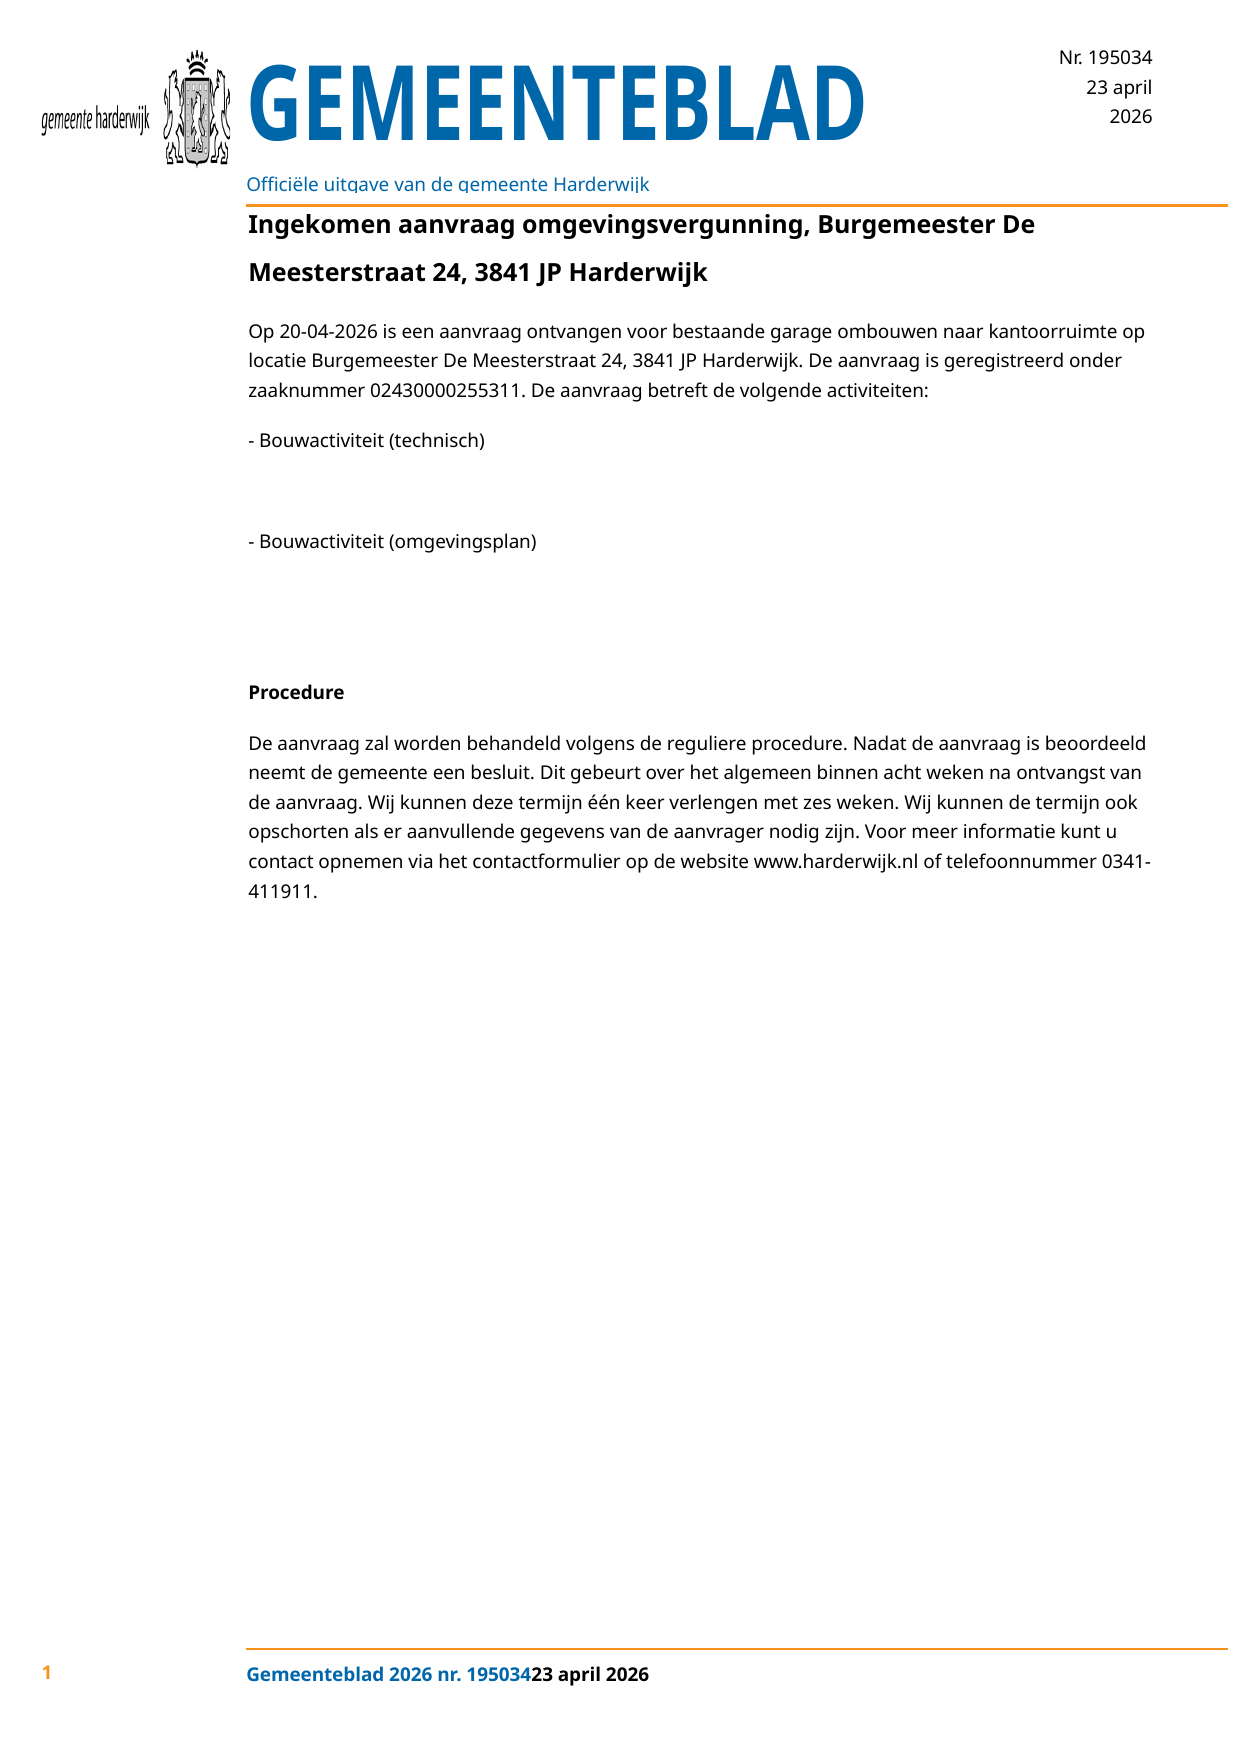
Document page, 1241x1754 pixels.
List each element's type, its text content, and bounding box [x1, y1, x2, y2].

text - Bouwactiviteit (omgevingsplan) [248, 528, 1152, 554]
text Op 20-04-2026 is een aanvraag ontvangen voor bestaande garage ombouwen naar kantoorruimte op locatie Burgemeester De Meesterstraat 24, 3841 JP Harderwijk. De aanvraag is geregistreerd onder zaaknummer 02430000255311. De aanvraag betreft de volgende activiteiten: [248, 318, 1152, 403]
picture [41, 47, 231, 172]
text - Bouwactiviteit (technisch) [248, 427, 1152, 453]
text De aanvraag zal worden behandeld volgens de reguliere procedure. Nadat de aanvraag is beoordeeld neemt de gemeente een besluit. Dit gebeurt over het algemeen binnen acht weken na ontvangst van de aanvraag. Wij kunnen deze termijn één keer verlengen met zes weken. Wij kunnen de termijn ook opschorten als er aanvullende gegevens van de aanvrager nodig zijn. Voor meer informatie kunt u contact opnemen via het contactformulier op de website www.harderwijk.nl of telefoonnummer 0341-411911. [248, 730, 1152, 904]
text Procedure [248, 679, 1152, 705]
text Ingekomen aanvraag omgevingsvergunning, Burgemeester De Meesterstraat 24, 3841 JP Harderwijk [248, 207, 1152, 288]
